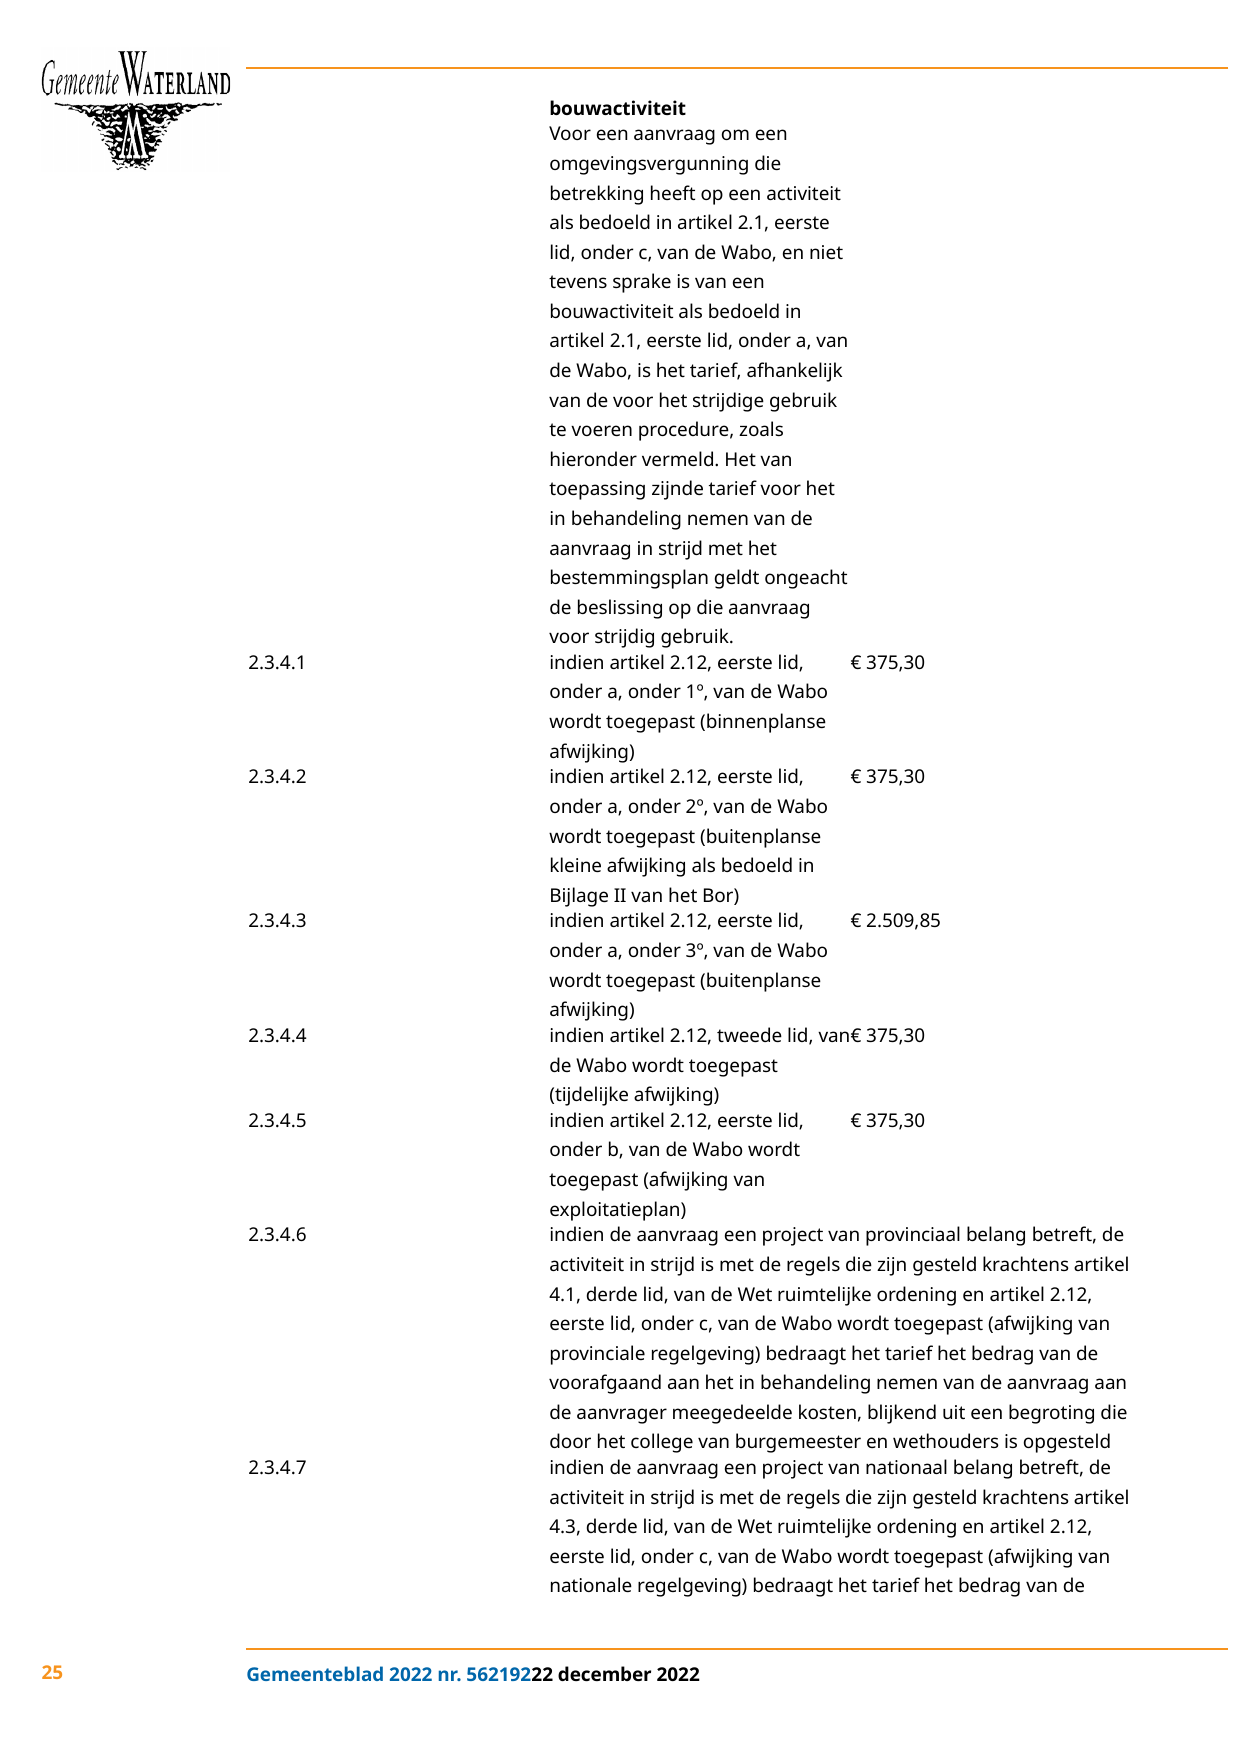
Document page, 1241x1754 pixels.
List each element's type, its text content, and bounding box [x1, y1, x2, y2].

table_cell € 375,30 [850, 1022, 1152, 1107]
table_cell 2.3.4.4 [248, 1022, 549, 1107]
table_cell 2.3.4.3 [248, 908, 549, 1022]
table_cell indien artikel 2.12, tweede lid, van de Wabo wordt toegepast (tijdelijke afwijking) [549, 1022, 850, 1107]
table_cell indien artikel 2.12, eerste lid, onder b, van de Wabo wordt toegepast (afwijking van exploitatieplan) [549, 1107, 850, 1222]
table_cell indien artikel 2.12, eerste lid, onder a, onder 1º, van de Wabo wordt toegepast (binnenplanse afwijking) [549, 649, 850, 764]
picture [41, 47, 231, 172]
table_cell indien de aanvraag een project van nationaal belang betreft, de activiteit in strijd is met de regels die zijn gesteld krachtens artikel 4.3, derde lid, van de Wet ruimtelijke ordening en artikel 2.12, eerste lid, onder c, van de Wabo wordt toegepast (afwijking van nationale regelgeving) bedraagt het tarief het bedrag van de [549, 1454, 1152, 1598]
table_cell € 375,30 [850, 764, 1152, 908]
table_cell indien artikel 2.12, eerste lid, onder a, onder 2º, van de Wabo wordt toegepast (buitenplanse kleine afwijking als bedoeld in Bijlage II van het Bor) [549, 764, 850, 908]
table_cell € 2.509,85 [850, 908, 1152, 1022]
table_cell [248, 121, 549, 649]
table_cell € 375,30 [850, 1107, 1152, 1222]
table_cell € 375,30 [850, 649, 1152, 764]
table_cell 2.3.4.5 [248, 1107, 549, 1222]
table_cell 2.3.4.6 [248, 1222, 549, 1454]
table_cell 2.3.4.1 [248, 649, 549, 764]
table_cell indien de aanvraag een project van provinciaal belang betreft, de activiteit in strijd is met de regels die zijn gesteld krachtens artikel 4.1, derde lid, van de Wet ruimtelijke ordening en artikel 2.12, eerste lid, onder c, van de Wabo wordt toegepast (afwijking van provinciale regelgeving) bedraagt het tarief het bedrag van de voorafgaand aan het in behandeling nemen van de aanvraag aan de aanvrager meegedeelde kosten, blijkend uit een begroting die door het college van burgemeester en wethouders is opgesteld [549, 1222, 1152, 1454]
table_cell [850, 121, 1152, 649]
table_cell bouwactiviteit [549, 95, 850, 121]
table_cell 2.3.4.7 [248, 1454, 549, 1598]
table_cell indien artikel 2.12, eerste lid, onder a, onder 3º, van de Wabo wordt toegepast (buitenplanse afwijking) [549, 908, 850, 1022]
table_cell 2.3.4.2 [248, 764, 549, 908]
table_cell [850, 95, 1152, 121]
table_cell [248, 95, 549, 121]
table_cell Voor een aanvraag om een omgevingsvergunning die betrekking heeft op een activiteit als bedoeld in artikel 2.1, eerste lid, onder c, van de Wabo, en niet tevens sprake is van een bouwactiviteit als bedoeld in artikel 2.1, eerste lid, onder a, van de Wabo, is het tarief, afhankelijk van de voor het strijdige gebruik te voeren procedure, zoals hieronder vermeld. Het van toepassing zijnde tarief voor het in behandeling nemen van de aanvraag in strijd met het bestemmingsplan geldt ongeacht de beslissing op die aanvraag voor strijdig gebruik. [549, 121, 850, 649]
